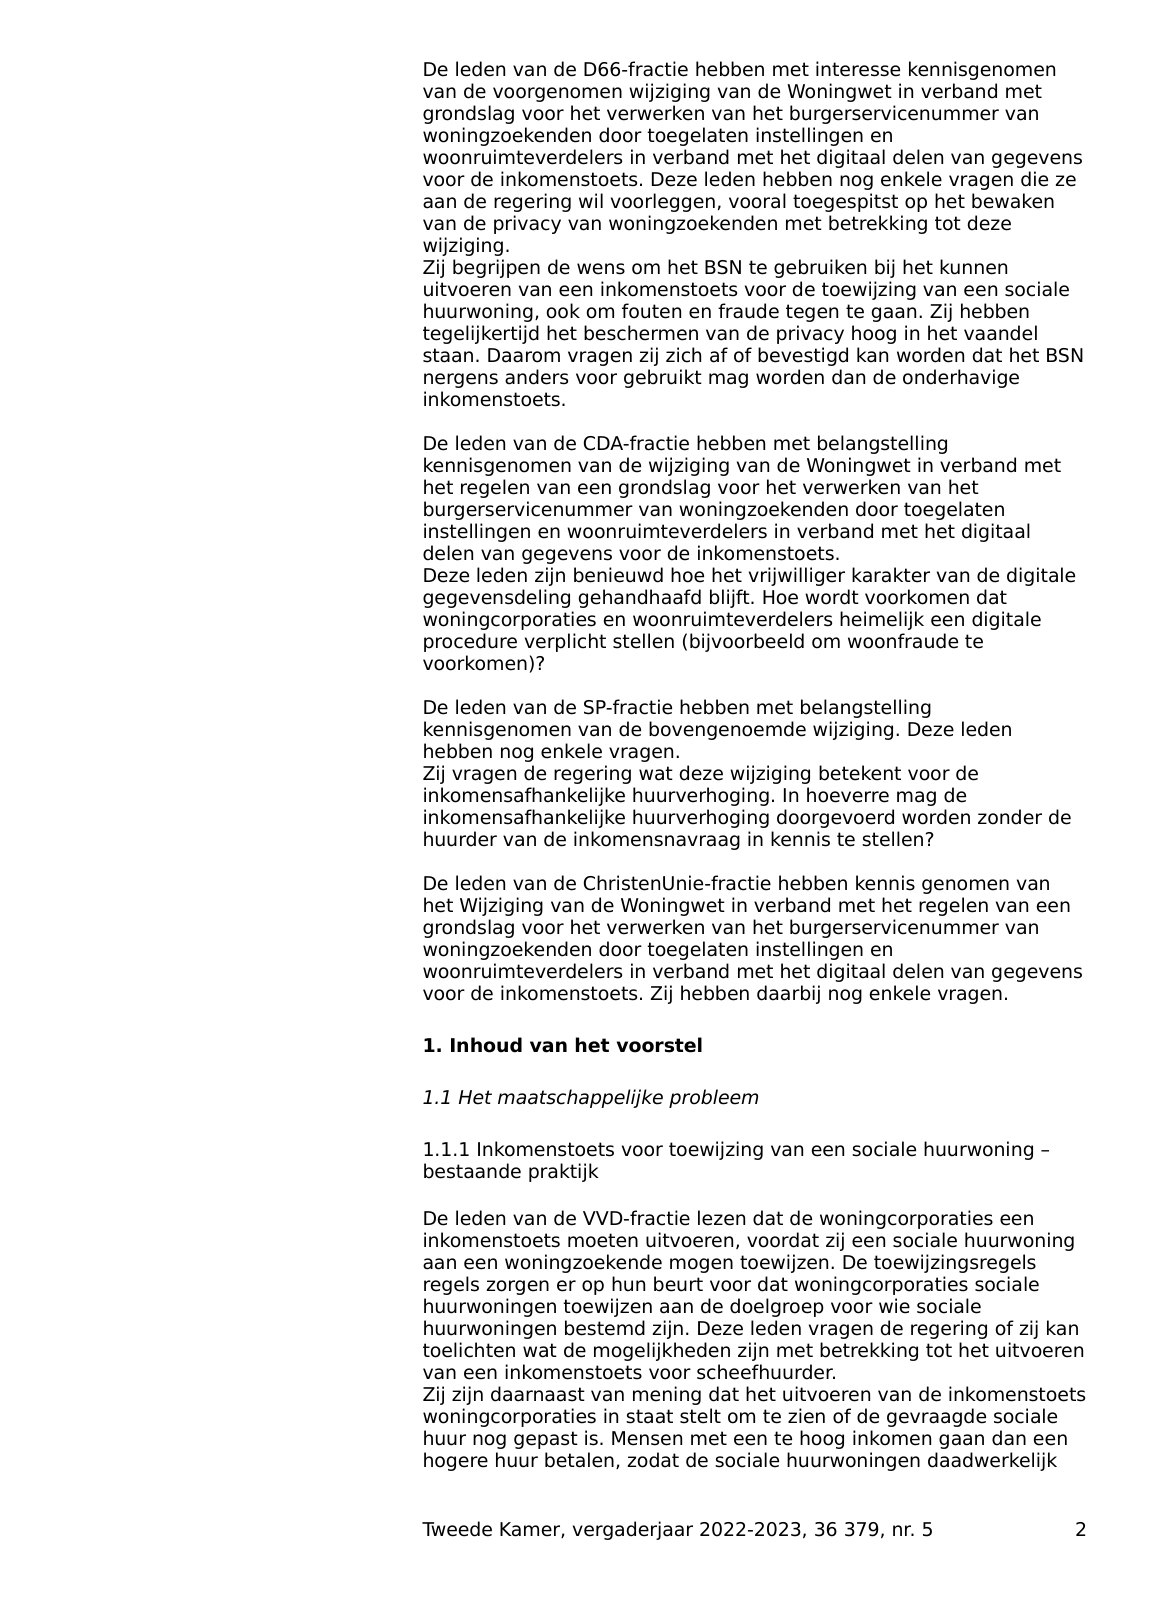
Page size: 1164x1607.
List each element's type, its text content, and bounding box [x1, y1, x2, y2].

subtitle 1. Inhoud van het voorstel [422, 1035, 1087, 1057]
subtitle 1.1 Het maatschappelijke probleem [422, 1087, 1087, 1109]
subtitle 1.1.1 Inkomenstoets voor toewijzing van een sociale huurwoning – bestaande praktijk [422, 1139, 1087, 1183]
text Zij zijn daarnaast van mening dat het uitvoeren van de inkomenstoets woningcorporaties in staat stelt om te zien of de gevraagde sociale huur nog gepast is. Mensen met een te hoog inkomen gaan dan een hogere huur betalen, zodat de sociale huurwoningen daadwerkelijk [422, 1383, 1087, 1471]
text Deze leden zijn benieuwd hoe het vrijwilliger karakter van de digitale gegevensdeling gehandhaafd blijft. Hoe wordt voorkomen dat woningcorporaties en woonruimteverdelers heimelijk een digitale procedure verplicht stellen (bijvoorbeeld om woonfraude te voorkomen)? [422, 565, 1087, 675]
text De leden van de ChristenUnie-fractie hebben kennis genomen van het Wijziging van de Woningwet in verband met het regelen van een grondslag voor het verwerken van het burgerservicenummer van woningzoekenden door toegelaten instellingen en woonruimteverdelers in verband met het digitaal delen van gegevens voor de inkomenstoets. Zij hebben daarbij nog enkele vragen. [422, 873, 1087, 1005]
text De leden van de VVD-fractie lezen dat de woningcorporaties een inkomenstoets moeten uitvoeren, voordat zij een sociale huurwoning aan een woningzoekende mogen toewijzen. De toewijzingsregels regels zorgen er op hun beurt voor dat woningcorporaties sociale huurwoningen toewijzen aan de doelgroep voor wie sociale huurwoningen bestemd zijn. Deze leden vragen de regering of zij kan toelichten wat de mogelijkheden zijn met betrekking tot het uitvoeren van een inkomenstoets voor scheefhuurder. [422, 1208, 1087, 1383]
text De leden van de CDA-fractie hebben met belangstelling kennisgenomen van de wijziging van de Woningwet in verband met het regelen van een grondslag voor het verwerken van het burgerservicenummer van woningzoekenden door toegelaten instellingen en woonruimteverdelers in verband met het digitaal delen van gegevens voor de inkomenstoets. [422, 433, 1087, 565]
text Zij vragen de regering wat deze wijziging betekent voor de inkomensafhankelijke huurverhoging. In hoeverre mag de inkomensafhankelijke huurverhoging doorgevoerd worden zonder de huurder van de inkomensnavraag in kennis te stellen? [422, 763, 1087, 851]
text Zij begrijpen de wens om het BSN te gebruiken bij het kunnen uitvoeren van een inkomenstoets voor de toewijzing van een sociale huurwoning, ook om fouten en fraude tegen te gaan. Zij hebben tegelijkertijd het beschermen van de privacy hoog in het vaandel staan. Daarom vragen zij zich af of bevestigd kan worden dat het BSN nergens anders voor gebruikt mag worden dan de onderhavige inkomenstoets. [422, 257, 1087, 411]
text De leden van de SP-fractie hebben met belangstelling kennisgenomen van de bovengenoemde wijziging. Deze leden hebben nog enkele vragen. [422, 697, 1087, 763]
text De leden van de D66-fractie hebben met interesse kennisgenomen van de voorgenomen wijziging van de Woningwet in verband met grondslag voor het verwerken van het burgerservicenummer van woningzoekenden door toegelaten instellingen en woonruimteverdelers in verband met het digitaal delen van gegevens voor de inkomenstoets. Deze leden hebben nog enkele vragen die ze aan de regering wil voorleggen, vooral toegespitst op het bewaken van de privacy van woningzoekenden met betrekking tot deze wijziging. [422, 59, 1087, 257]
